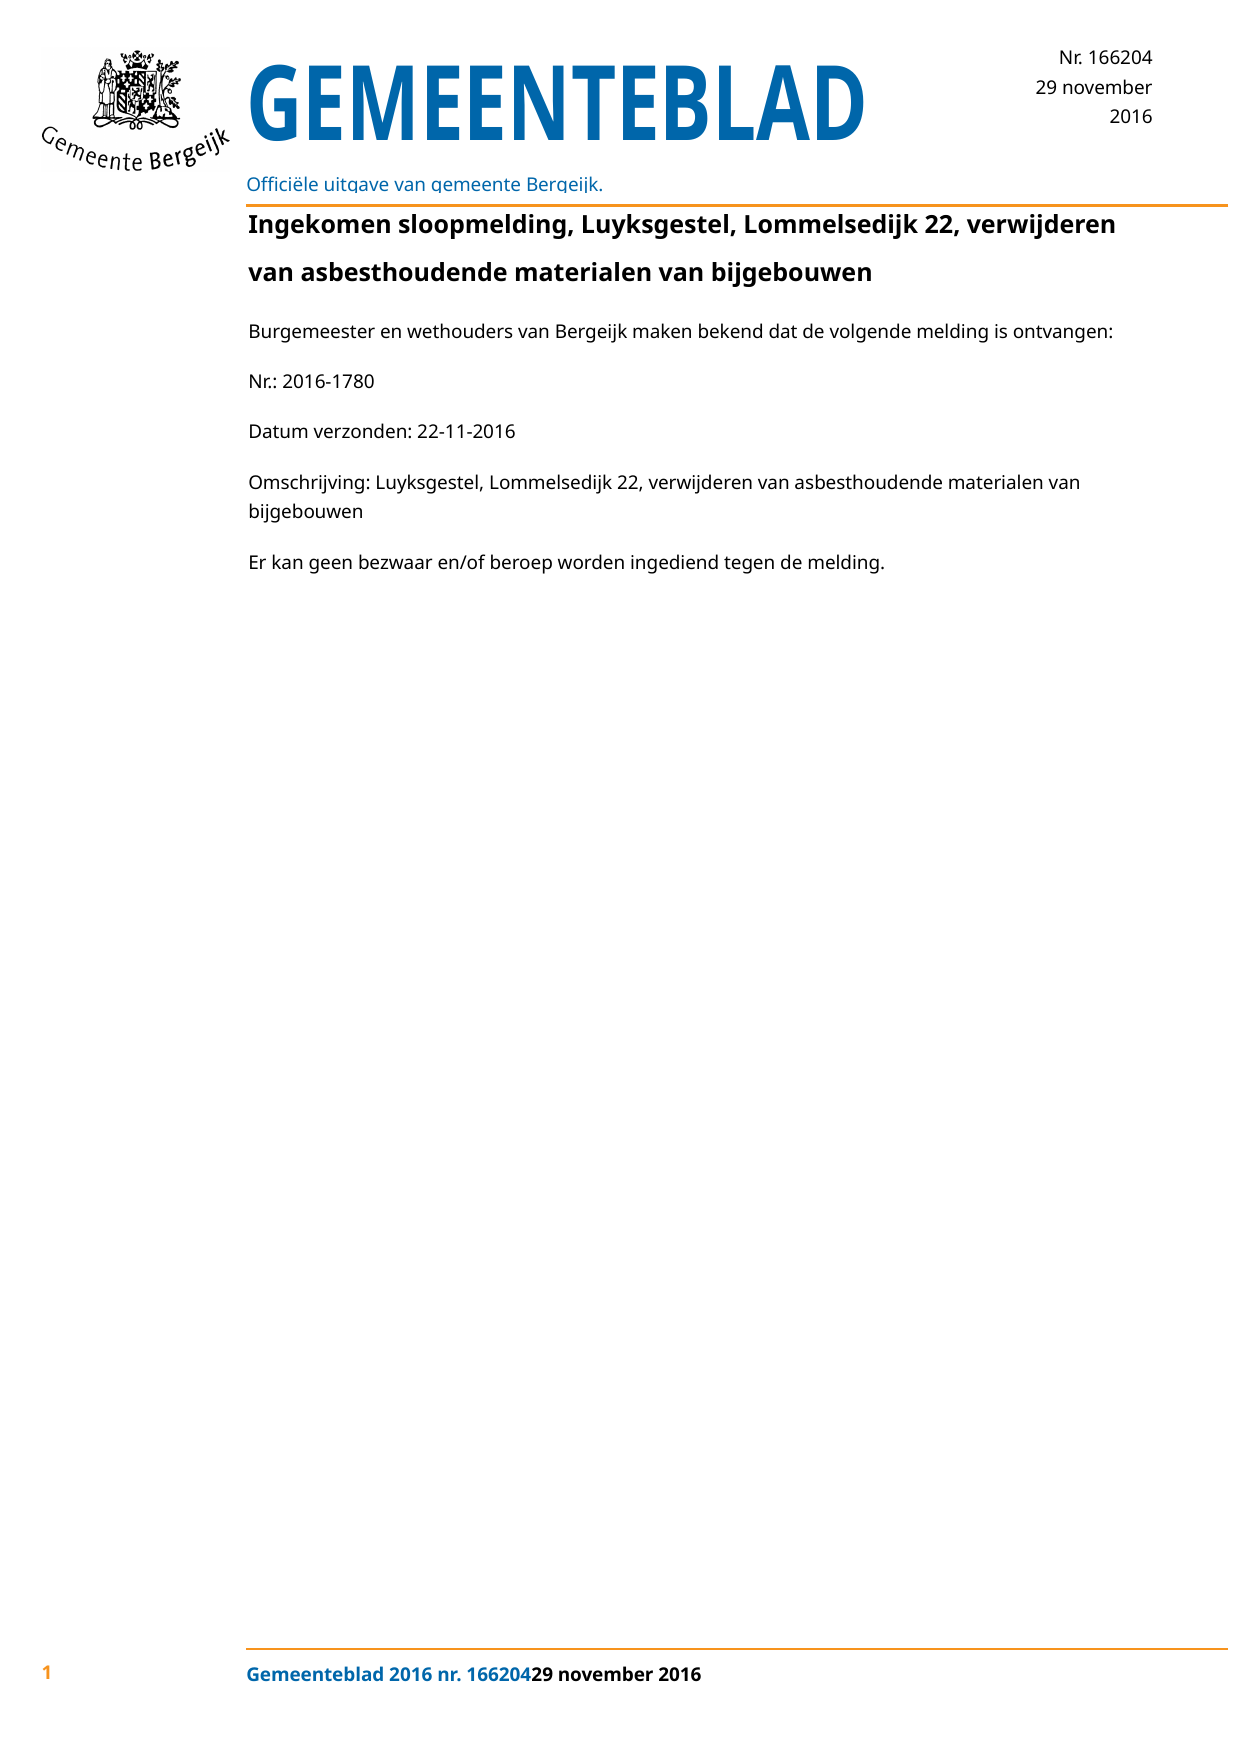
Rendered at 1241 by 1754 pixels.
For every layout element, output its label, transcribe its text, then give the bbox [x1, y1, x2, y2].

text Ingekomen sloopmelding, Luyksgestel, Lommelsedijk 22, verwijderen van asbesthoudende materialen van bijgebouwen [248, 207, 1152, 288]
picture [41, 47, 231, 172]
text Burgemeester en wethouders van Bergeijk maken bekend dat de volgende melding is ontvangen: [248, 318, 1152, 344]
text Nr.: 2016-1780 [248, 368, 1152, 394]
text Er kan geen bezwaar en/of beroep worden ingediend tegen de melding. [248, 549, 1152, 575]
text Datum verzonden: 22-11-2016 [248, 419, 1152, 444]
text Omschrijving: Luyksgestel, Lommelsedijk 22, verwijderen van asbesthoudende materialen van bijgebouwen [248, 469, 1152, 524]
